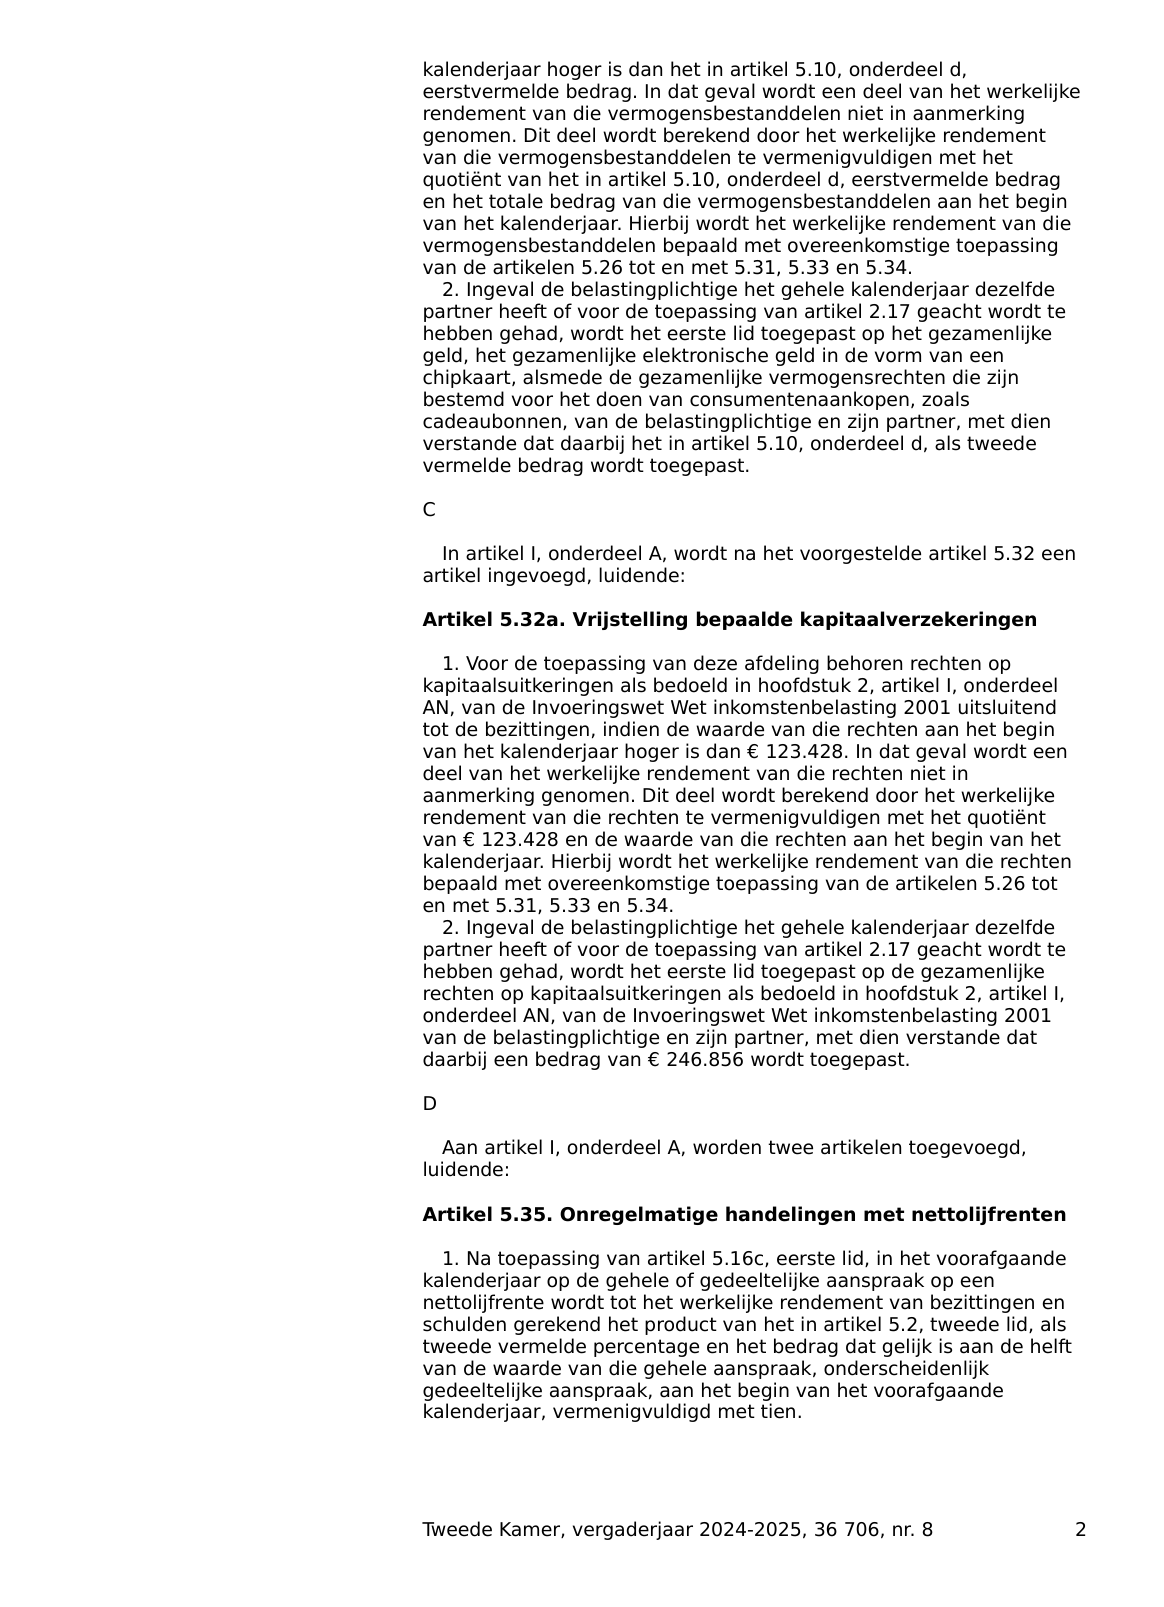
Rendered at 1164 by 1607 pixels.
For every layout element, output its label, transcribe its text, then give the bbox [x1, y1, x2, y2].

text kalenderjaar hoger is dan het in artikel 5.10, onderdeel d, eerstvermelde bedrag. In dat geval wordt een deel van het werkelijke rendement van die vermogensbestanddelen niet in aanmerking genomen. Dit deel wordt berekend door het werkelijke rendement van die vermogensbestanddelen te vermenigvuldigen met het quotiënt van het in artikel 5.10, onderdeel d, eerstvermelde bedrag en het totale bedrag van die vermogensbestanddelen aan het begin van het kalenderjaar. Hierbij wordt het werkelijke rendement van die vermogensbestanddelen bepaald met overeenkomstige toepassing van de artikelen 5.26 tot en met 5.31, 5.33 en 5.34. [422, 59, 1087, 279]
text 1. Voor de toepassing van deze afdeling behoren rechten op kapitaalsuitkeringen als bedoeld in hoofdstuk 2, artikel I, onderdeel AN, van de Invoeringswet Wet inkomstenbelasting 2001 uitsluitend tot de bezittingen, indien de waarde van die rechten aan het begin van het kalenderjaar hoger is dan € 123.428. In dat geval wordt een deel van het werkelijke rendement van die rechten niet in aanmerking genomen. Dit deel wordt berekend door het werkelijke rendement van die rechten te vermenigvuldigen met het quotiënt van € 123.428 en de waarde van die rechten aan het begin van het kalenderjaar. Hierbij wordt het werkelijke rendement van die rechten bepaald met overeenkomstige toepassing van de artikelen 5.26 tot en met 5.31, 5.33 en 5.34. [422, 653, 1087, 917]
subtitle Artikel 5.35. Onregelmatige handelingen met nettolijfrenten [422, 1203, 1087, 1225]
subtitle Artikel 5.32a. Vrijstelling bepaalde kapitaalverzekeringen [422, 609, 1087, 631]
text 2. Ingeval de belastingplichtige het gehele kalenderjaar dezelfde partner heeft of voor de toepassing van artikel 2.17 geacht wordt te hebben gehad, wordt het eerste lid toegepast op het gezamenlijke geld, het gezamenlijke elektronische geld in de vorm van een chipkaart, alsmede de gezamenlijke vermogensrechten die zijn bestemd voor het doen van consumentenaankopen, zoals cadeaubonnen, van de belastingplichtige en zijn partner, met dien verstande dat daarbij het in artikel 5.10, onderdeel d, als tweede vermelde bedrag wordt toegepast. [422, 279, 1087, 477]
subtitle D [422, 1093, 1087, 1115]
text 2. Ingeval de belastingplichtige het gehele kalenderjaar dezelfde partner heeft of voor de toepassing van artikel 2.17 geacht wordt te hebben gehad, wordt het eerste lid toegepast op de gezamenlijke rechten op kapitaalsuitkeringen als bedoeld in hoofdstuk 2, artikel I, onderdeel AN, van de Invoeringswet Wet inkomstenbelasting 2001 van de belastingplichtige en zijn partner, met dien verstande dat daarbij een bedrag van € 246.856 wordt toegepast. [422, 917, 1087, 1071]
subtitle C [422, 499, 1087, 521]
text Aan artikel I, onderdeel A, worden twee artikelen toegevoegd, luidende: [422, 1137, 1087, 1181]
text In artikel I, onderdeel A, wordt na het voorgestelde artikel 5.32 een artikel ingevoegd, luidende: [422, 543, 1087, 587]
text 1. Na toepassing van artikel 5.16c, eerste lid, in het voorafgaande kalenderjaar op de gehele of gedeeltelijke aanspraak op een nettolijfrente wordt tot het werkelijke rendement van bezittingen en schulden gerekend het product van het in artikel 5.2, tweede lid, als tweede vermelde percentage en het bedrag dat gelijk is aan de helft van de waarde van die gehele aanspraak, onderscheidenlijk gedeeltelijke aanspraak, aan het begin van het voorafgaande kalenderjaar, vermenigvuldigd met tien. [422, 1248, 1087, 1423]
